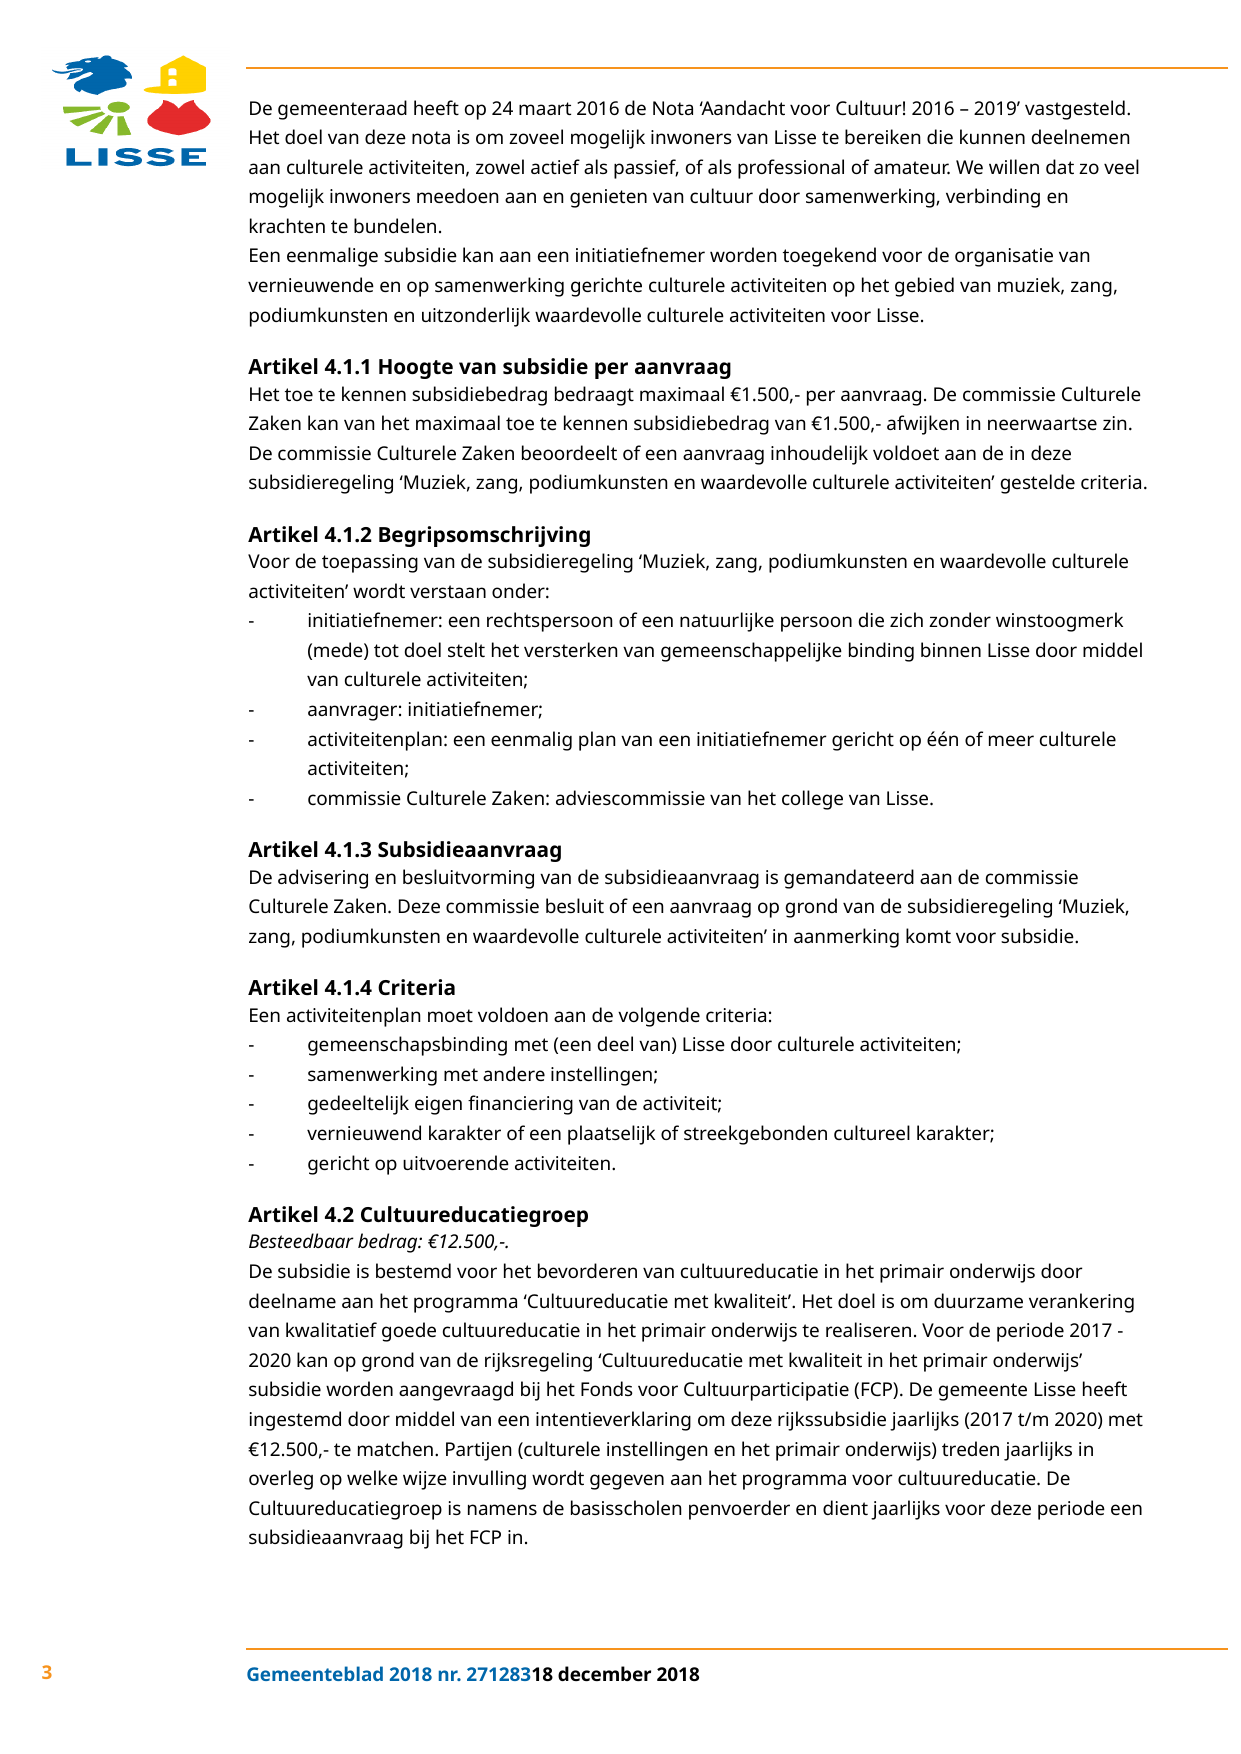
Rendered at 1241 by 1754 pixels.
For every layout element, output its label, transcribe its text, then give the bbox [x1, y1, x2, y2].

text Artikel 4.1.2 Begripsomschrijving [248, 520, 1152, 548]
text Artikel 4.1.4 Criteria [248, 973, 1152, 1002]
list initiatiefnemer: een rechtspersoon of een natuurlijke persoon die zich zonder winstoogmerk (mede) tot doel stelt het versterken van gemeenschappelijke binding binnen Lisse door middel van culturele activiteiten; [248, 607, 1152, 692]
list commissie Culturele Zaken: adviescommissie van het college van Lisse. [248, 785, 1152, 811]
list aanvrager: initiatiefnemer; [248, 696, 1152, 722]
text Artikel 4.1.1 Hoogte van subsidie per aanvraag [248, 352, 1152, 381]
text Het toe te kennen subsidiebedrag bedraagt maximaal €1.500,- per aanvraag. De commissie Culturele Zaken kan van het maximaal toe te kennen subsidiebedrag van €1.500,- afwijken in neerwaartse zin. De commissie Culturele Zaken beoordeelt of een aanvraag inhoudelijk voldoet aan de in deze subsidieregeling ‘Muziek, zang, podiumkunsten en waardevolle culturele activiteiten’ gestelde criteria. [248, 381, 1152, 495]
list samenwerking met andere instellingen; [248, 1061, 1152, 1087]
text De gemeenteraad heeft op 24 maart 2016 de Nota ‘Aandacht voor Cultuur! 2016 – 2019’ vastgesteld. Het doel van deze nota is om zoveel mogelijk inwoners van Lisse te bereiken die kunnen deelnemen aan culturele activiteiten, zowel actief als passief, of als professional of amateur. We willen dat zo veel mogelijk inwoners meedoen aan en genieten van cultuur door samenwerking, verbinding en krachten te bundelen. [248, 95, 1152, 239]
list gemeenschapsbinding met (een deel van) Lisse door culturele activiteiten; [248, 1031, 1152, 1057]
text Artikel 4.2 Cultuureducatiegroep [248, 1200, 1152, 1229]
list vernieuwend karakter of een plaatselijk of streekgebonden cultureel karakter; [248, 1120, 1152, 1146]
list activiteitenplan: een eenmalig plan van een initiatiefnemer gericht op één of meer culturele activiteiten; [248, 726, 1152, 781]
list gericht op uitvoerende activiteiten. [248, 1150, 1152, 1176]
text Artikel 4.1.3 Subsidieaanvraag [248, 835, 1152, 864]
text Besteedbaar bedrag: €12.500,-. [248, 1229, 1152, 1254]
text Een eenmalige subsidie kan aan een initiatiefnemer worden toegekend voor de organisatie van vernieuwende en op samenwerking gerichte culturele activiteiten op het gebied van muziek, zang, podiumkunsten en uitzonderlijk waardevolle culturele activiteiten voor Lisse. [248, 243, 1152, 328]
text Voor de toepassing van de subsidieregeling ‘Muziek, zang, podiumkunsten en waardevolle culturele activiteiten’ wordt verstaan onder: [248, 548, 1152, 604]
picture [41, 47, 231, 172]
text Een activiteitenplan moet voldoen aan de volgende criteria: [248, 1002, 1152, 1028]
text De subsidie is bestemd voor het bevorderen van cultuureducatie in het primair onderwijs door deelname aan het programma ‘Cultuureducatie met kwaliteit’. Het doel is om duurzame verankering van kwalitatief goede cultuureducatie in het primair onderwijs te realiseren. Voor de periode 2017 - 2020 kan op grond van de rijksregeling ‘Cultuureducatie met kwaliteit in het primair onderwijs’ subsidie worden aangevraagd bij het Fonds voor Cultuurparticipatie (FCP). De gemeente Lisse heeft ingestemd door middel van een intentieverklaring om deze rijkssubsidie jaarlijks (2017 t/m 2020) met €12.500,- te matchen. Partijen (culturele instellingen en het primair onderwijs) treden jaarlijks in overleg op welke wijze invulling wordt gegeven aan het programma voor cultuureducatie. De Cultuureducatiegroep is namens de basisscholen penvoerder en dient jaarlijks voor deze periode een subsidieaanvraag bij het FCP in. [248, 1258, 1152, 1550]
text De advisering en besluitvorming van de subsidieaanvraag is gemandateerd aan de commissie Culturele Zaken. Deze commissie besluit of een aanvraag op grond van de subsidieregeling ‘Muziek, zang, podiumkunsten en waardevolle culturele activiteiten’ in aanmerking komt voor subsidie. [248, 864, 1152, 949]
list gedeeltelijk eigen financiering van de activiteit; [248, 1091, 1152, 1116]
